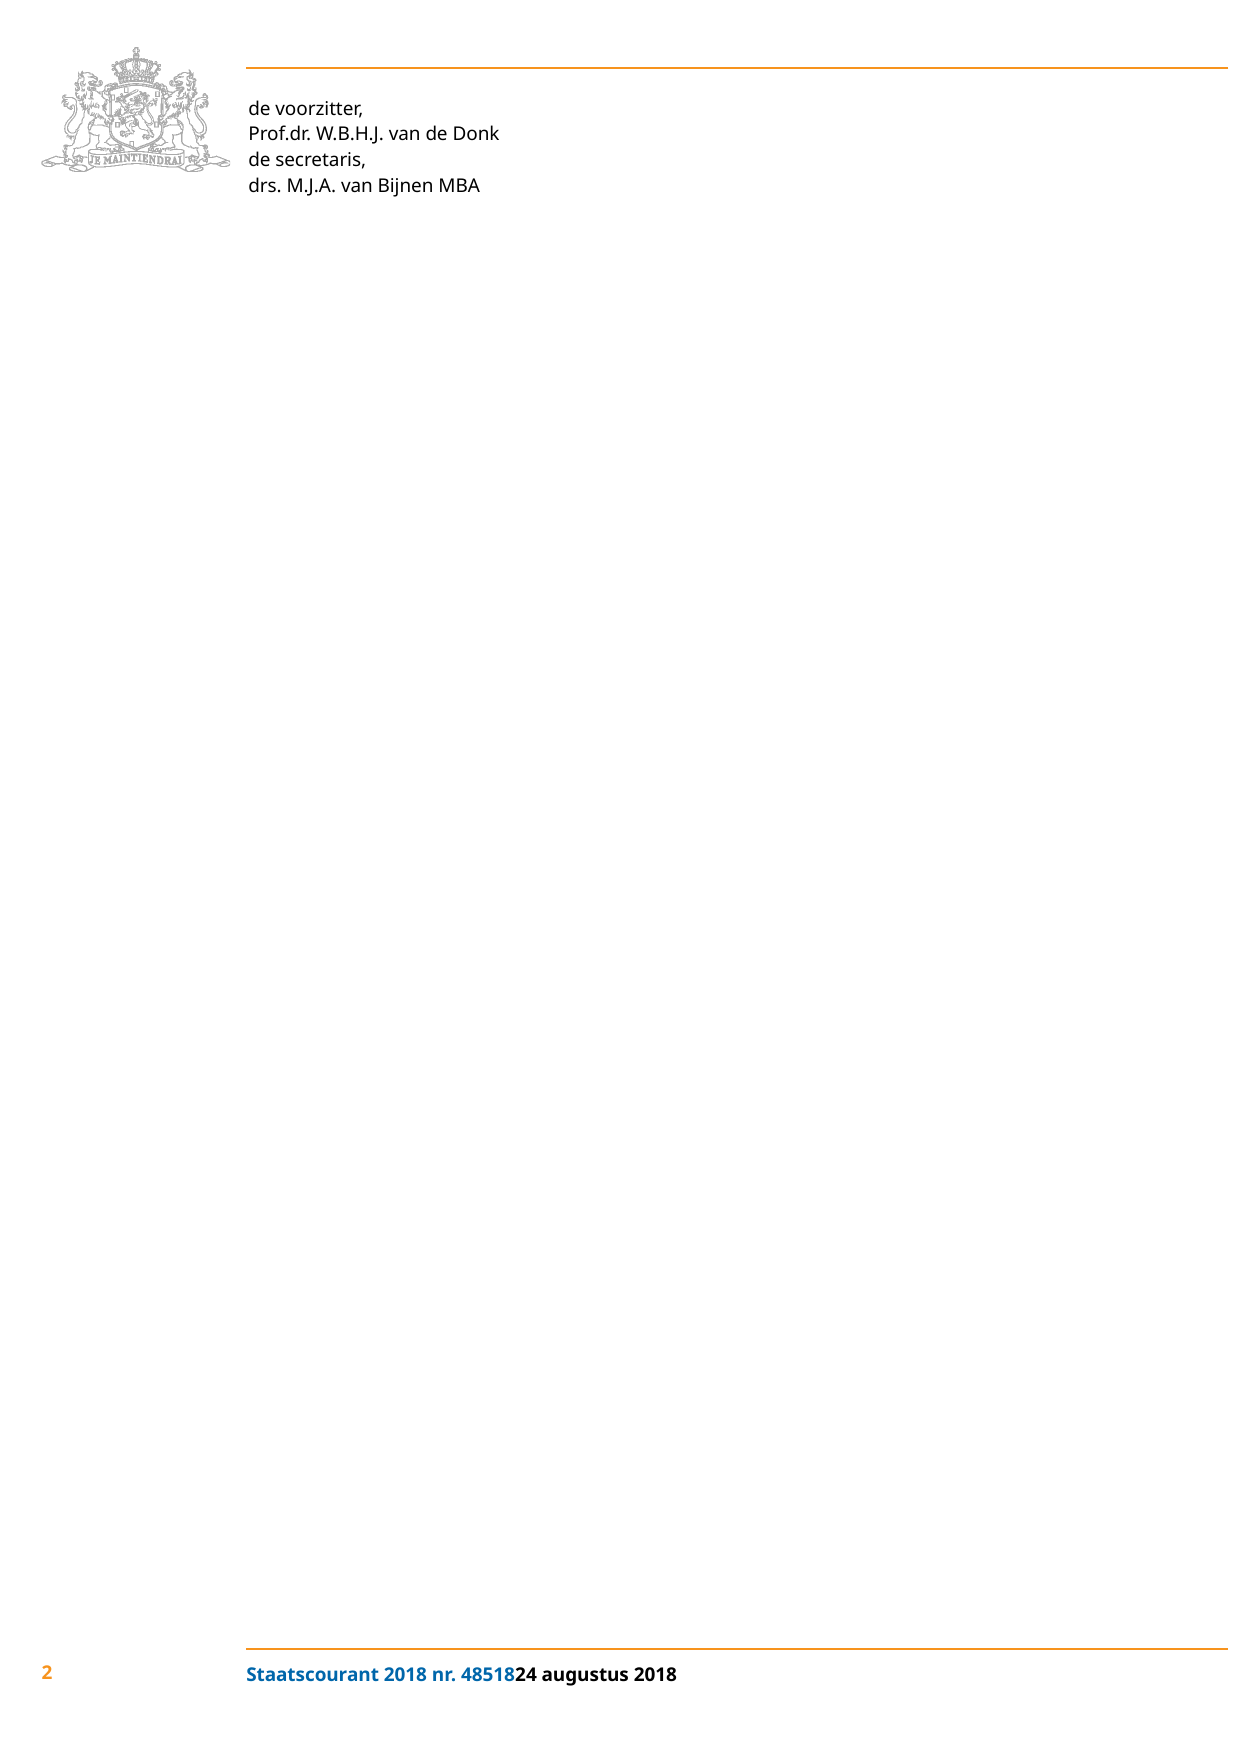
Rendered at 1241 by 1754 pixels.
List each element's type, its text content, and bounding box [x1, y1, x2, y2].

text drs. M.J.A. van Bijnen MBA [248, 172, 1152, 198]
text de voorzitter, [248, 95, 1152, 121]
text de secretaris, [248, 146, 1152, 172]
text Prof.dr. W.B.H.J. van de Donk [248, 121, 1152, 146]
picture [41, 47, 231, 172]
